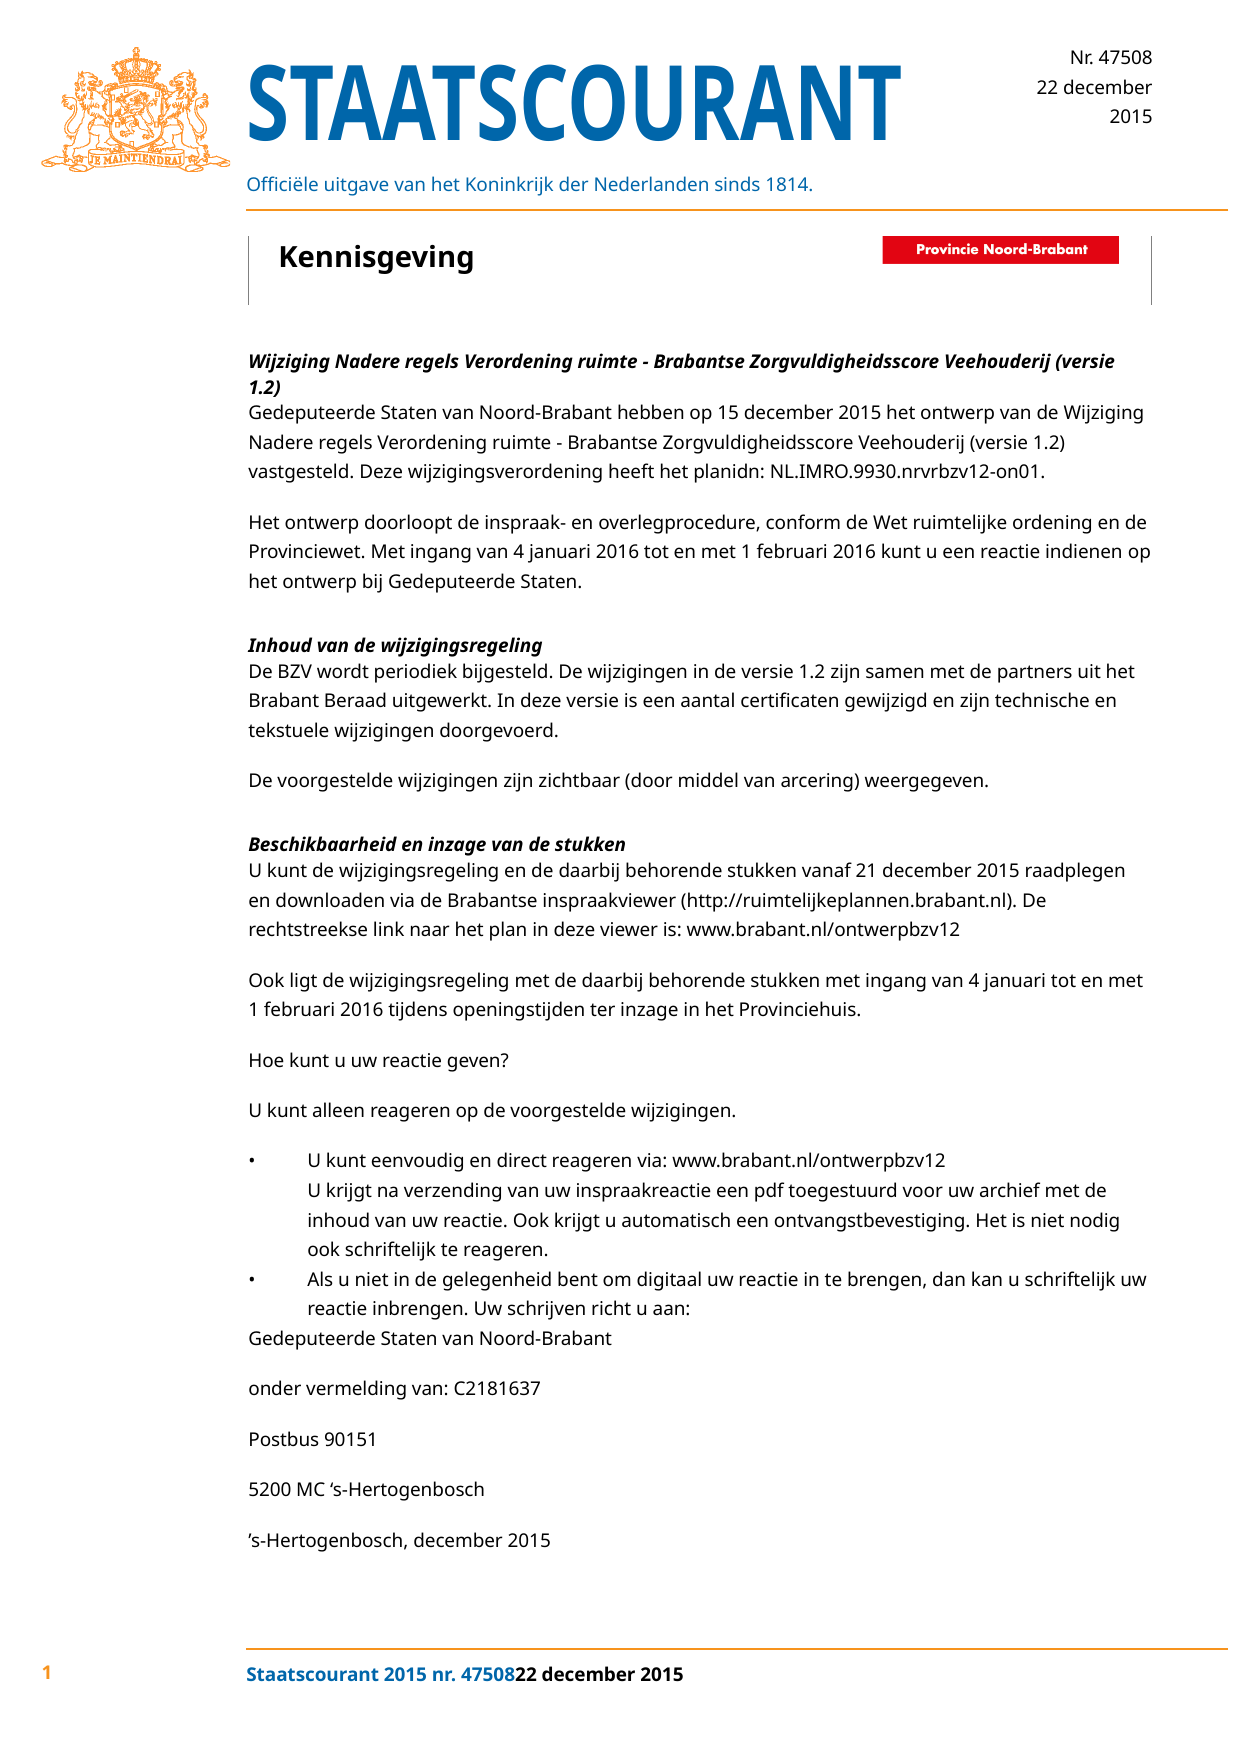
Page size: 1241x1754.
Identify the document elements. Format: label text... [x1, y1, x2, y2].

table_header [850, 236, 882, 263]
text onder vermelding van: C2181637 [248, 1376, 1152, 1401]
text Ook ligt de wijzigingsregeling met de daarbij behorende stukken met ingang van 4 januari tot en met 1 februari 2016 tijdens openingstijden ter inzage in het Provinciehuis. [248, 967, 1152, 1022]
text Het ontwerp doorloopt de inspraak- en overlegprocedure, conform de Wet ruimtelijke ordening en de Provinciewet. Met ingang van 4 januari 2016 tot en met 1 februari 2016 kunt u een reactie indienen op het ontwerp bij Gedeputeerde Staten. [248, 509, 1152, 594]
text 5200 MC ‘s-Hertogenbosch [248, 1476, 1152, 1502]
text De BZV wordt periodiek bijgesteld. De wijzigingen in de versie 1.2 zijn samen met de partners uit het Brabant Beraad uitgewerkt. In deze versie is een aantal certificaten gewijzigd en zijn technische en tekstuele wijzigingen doorgevoerd. [248, 658, 1152, 743]
table_header Kennisgeving [249, 236, 850, 305]
text ’s-Hertogenbosch, december 2015 [248, 1527, 1152, 1553]
text Gedeputeerde Staten van Noord-Brabant [248, 1325, 1152, 1351]
text De voorgestelde wijzigingen zijn zichtbaar (door middel van arcering) weergegeven. [248, 768, 1152, 793]
text Gedeputeerde Staten van Noord-Brabant hebben op 15 december 2015 het ontwerp van de Wijziging Nadere regels Verordening ruimte - Brabantse Zorgvuldigheidsscore Veehouderij (versie 1.2) vastgesteld. Deze wijzigingsverordening heeft het planidn: NL.IMRO.9930.nrvrbzv12-on01. [248, 399, 1152, 484]
text Beschikbaarheid en inzage van de stukken [248, 832, 1152, 857]
list Als u niet in de gelegenheid bent om digitaal uw reactie in te brengen, dan kan u schriftelijk uw reactie inbrengen. Uw schrijven richt u aan: [248, 1266, 1152, 1321]
text U kunt alleen reageren op de voorgestelde wijzigingen. [248, 1097, 1152, 1123]
list U krijgt na verzending van uw inspraakreactie een pdf toegestuurd voor uw archief met de inhoud van uw reactie. Ook krijgt u automatisch een ontvangstbevestiging. Het is niet nodig ook schriftelijk te reageren. [248, 1177, 1152, 1262]
text Postbus 90151 [248, 1426, 1152, 1452]
text Hoe kunt u uw reactie geven? [248, 1047, 1152, 1073]
picture [882, 236, 1119, 264]
picture [41, 47, 231, 172]
text U kunt de wijzigingsregeling en de daarbij behorende stukken vanaf 21 december 2015 raadplegen en downloaden via de Brabantse inspraakviewer (http://ruimtelijkeplannen.brabant.nl). De rechtstreekse link naar het plan in deze viewer is: www.brabant.nl/ontwerpbzv12 [248, 857, 1152, 942]
table_header [850, 264, 1151, 305]
table_header [1119, 236, 1151, 263]
text Inhoud van de wijzigingsregeling [248, 632, 1152, 658]
list U kunt eenvoudig en direct reageren via: www.brabant.nl/ontwerpbzv12 [248, 1148, 1152, 1173]
text Wijziging Nadere regels Verordening ruimte - Brabantse Zorgvuldigheidsscore Veehouderij (versie 1.2) [248, 348, 1152, 399]
